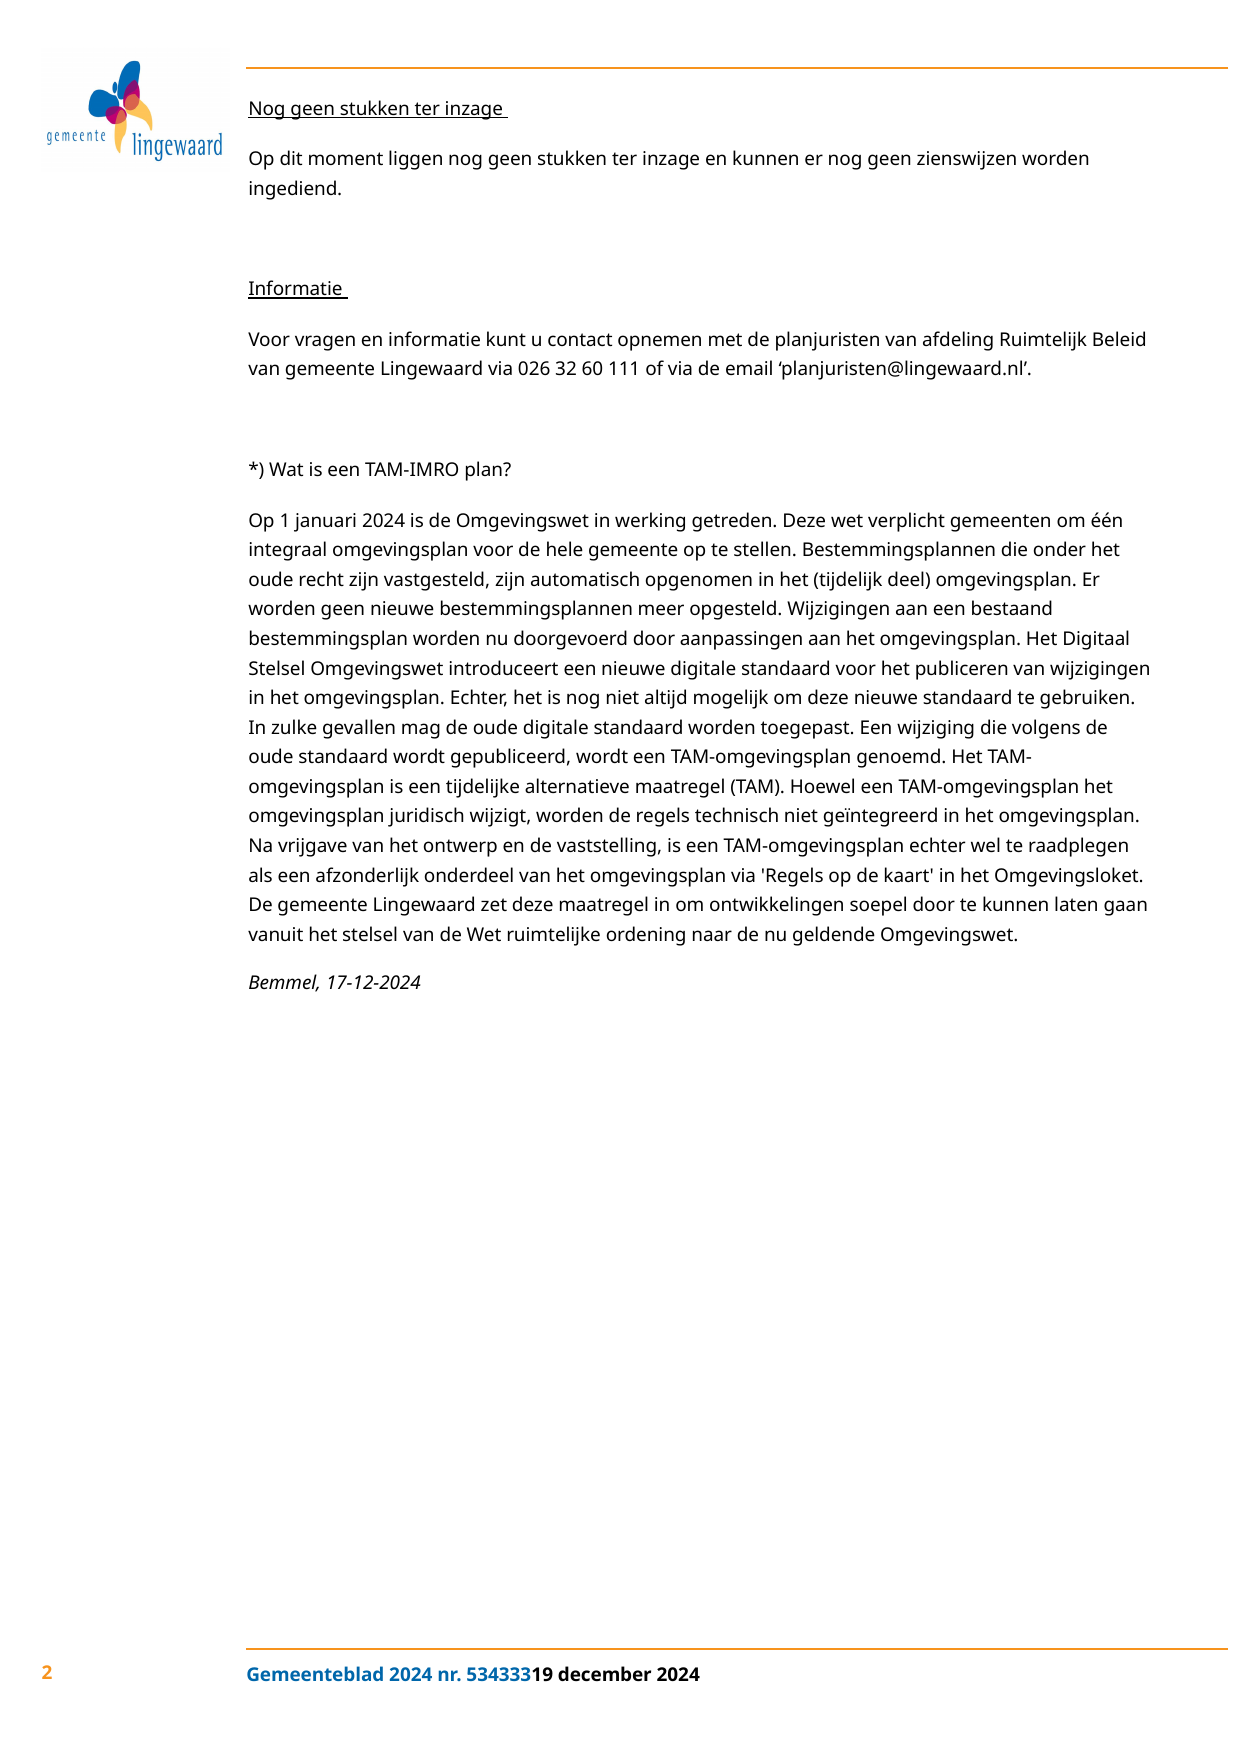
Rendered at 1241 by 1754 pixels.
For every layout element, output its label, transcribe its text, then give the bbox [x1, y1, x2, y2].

text Nog geen stukken ter inzage [248, 95, 1152, 121]
picture [41, 47, 231, 172]
text Op 1 januari 2024 is de Omgevingswet in werking getreden. Deze wet verplicht gemeenten om één integraal omgevingsplan voor de hele gemeente op te stellen. Bestemmingsplannen die onder het oude recht zijn vastgesteld, zijn automatisch opgenomen in het (tijdelijk deel) omgevingsplan. Er worden geen nieuwe bestemmingsplannen meer opgesteld. Wijzigingen aan een bestaand bestemmingsplan worden nu doorgevoerd door aanpassingen aan het omgevingsplan. Het Digitaal Stelsel Omgevingswet introduceert een nieuwe digitale standaard voor het publiceren van wijzigingen in het omgevingsplan. Echter, het is nog niet altijd mogelijk om deze nieuwe standaard te gebruiken. In zulke gevallen mag de oude digitale standaard worden toegepast. Een wijziging die volgens de oude standaard wordt gepubliceerd, wordt een TAM-omgevingsplan genoemd. Het TAM-omgevingsplan is een tijdelijke alternatieve maatregel (TAM). Hoewel een TAM-omgevingsplan het omgevingsplan juridisch wijzigt, worden de regels technisch niet geïntegreerd in het omgevingsplan. Na vrijgave van het ontwerp en de vaststelling, is een TAM-omgevingsplan echter wel te raadplegen als een afzonderlijk onderdeel van het omgevingsplan via 'Regels op de kaart' in het Omgevingsloket. De gemeente Lingewaard zet deze maatregel in om ontwikkelingen soepel door te kunnen laten gaan vanuit het stelsel van de Wet ruimtelijke ordening naar de nu geldende Omgevingswet. [248, 507, 1152, 947]
text Op dit moment liggen nog geen stukken ter inzage en kunnen er nog geen zienswijzen worden ingediend. [248, 145, 1152, 201]
text *) Wat is een TAM-IMRO plan? [248, 456, 1152, 482]
text Voor vragen en informatie kunt u contact opnemen met de planjuristen van afdeling Ruimtelijk Beleid van gemeente Lingewaard via 026 32 60 111 of via de email ‘planjuristen@lingewaard.nl’. [248, 326, 1152, 381]
text Informatie [248, 276, 1152, 301]
text Bemmel, 17-12-2024 [248, 969, 1152, 994]
